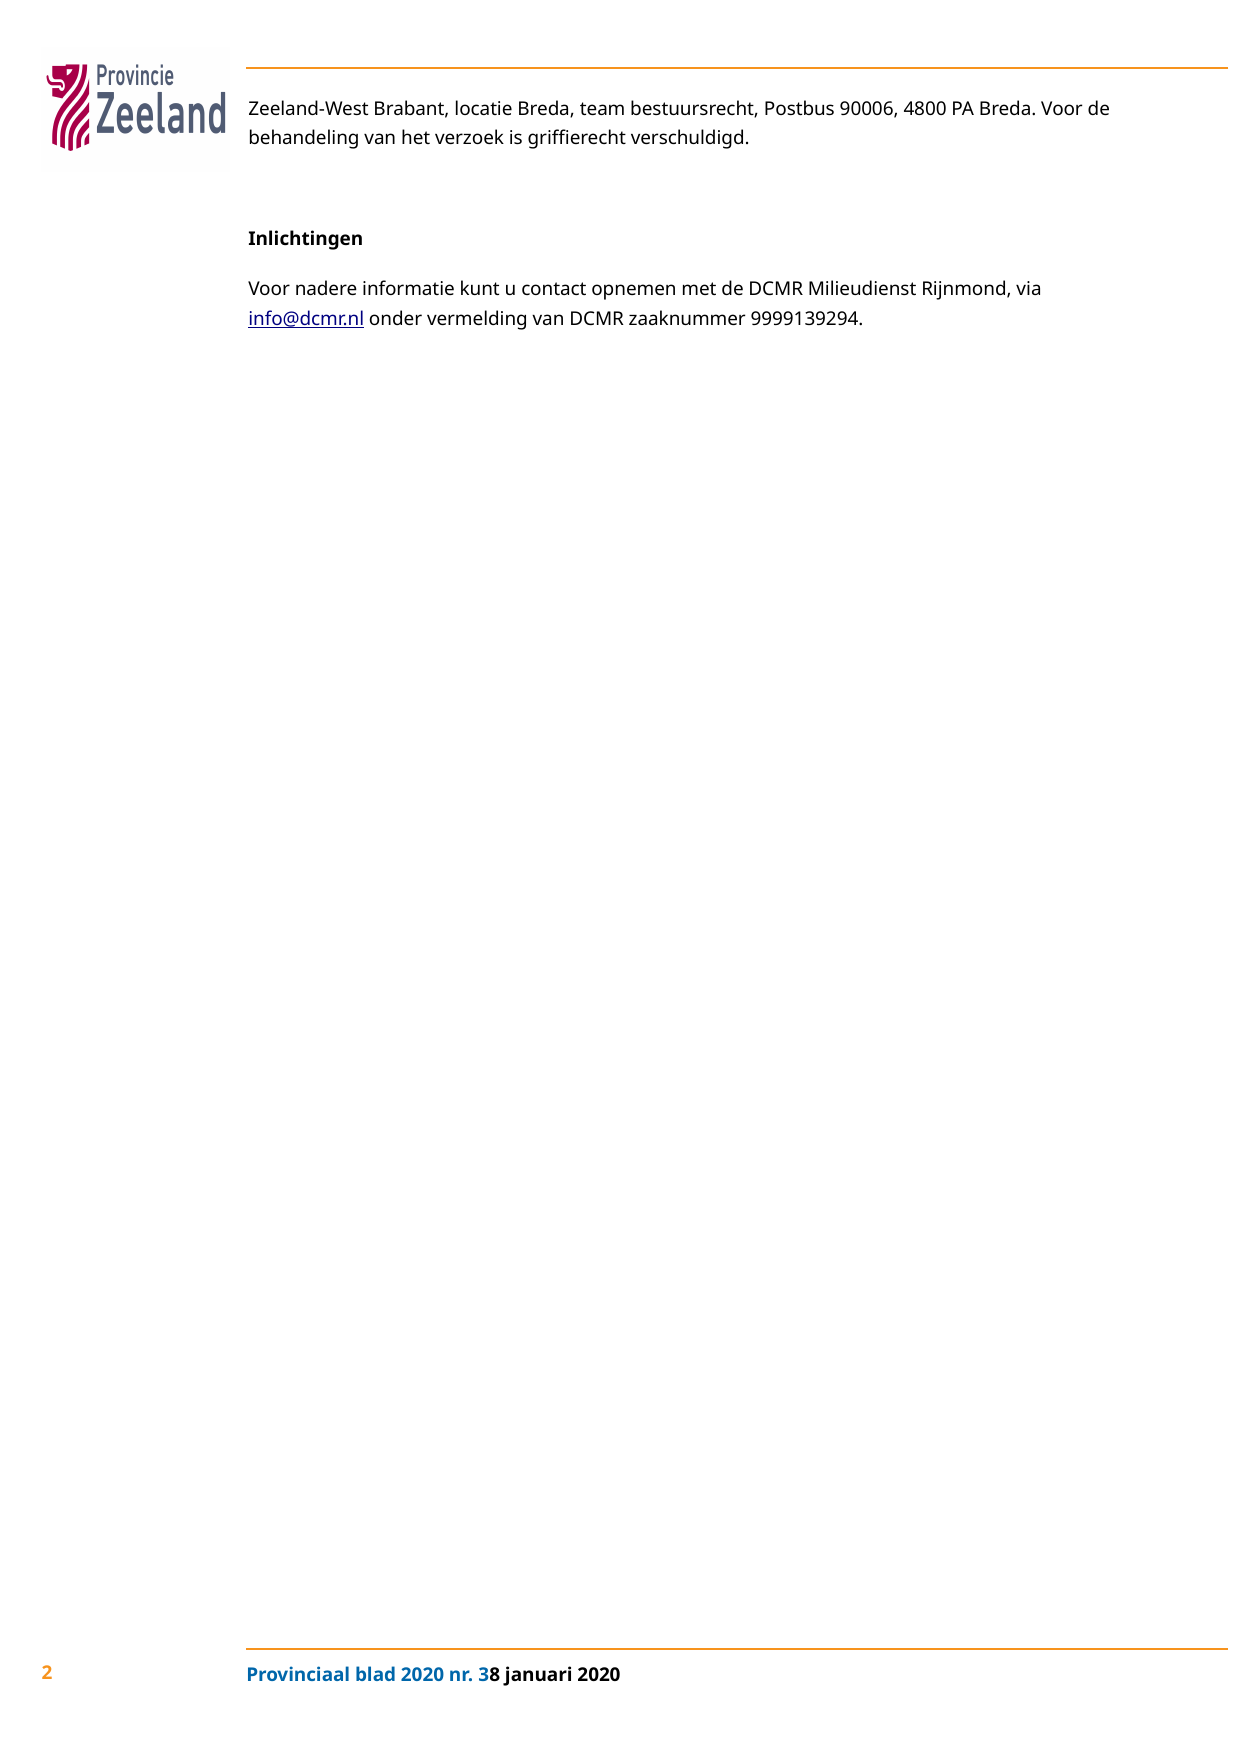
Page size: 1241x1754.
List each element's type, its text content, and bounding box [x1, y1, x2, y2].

picture [41, 47, 231, 172]
text Voor nadere informatie kunt u contact opnemen met de DCMR Milieudienst Rijnmond, via info@dcmr.nl onder vermelding van DCMR zaaknummer 9999139294. [248, 276, 1152, 331]
text Zeeland-West Brabant, locatie Breda, team bestuursrecht, Postbus 90006, 4800 PA Breda. Voor de behandeling van het verzoek is griffierecht verschuldigd. [248, 95, 1152, 150]
text Inlichtingen [248, 225, 1152, 251]
